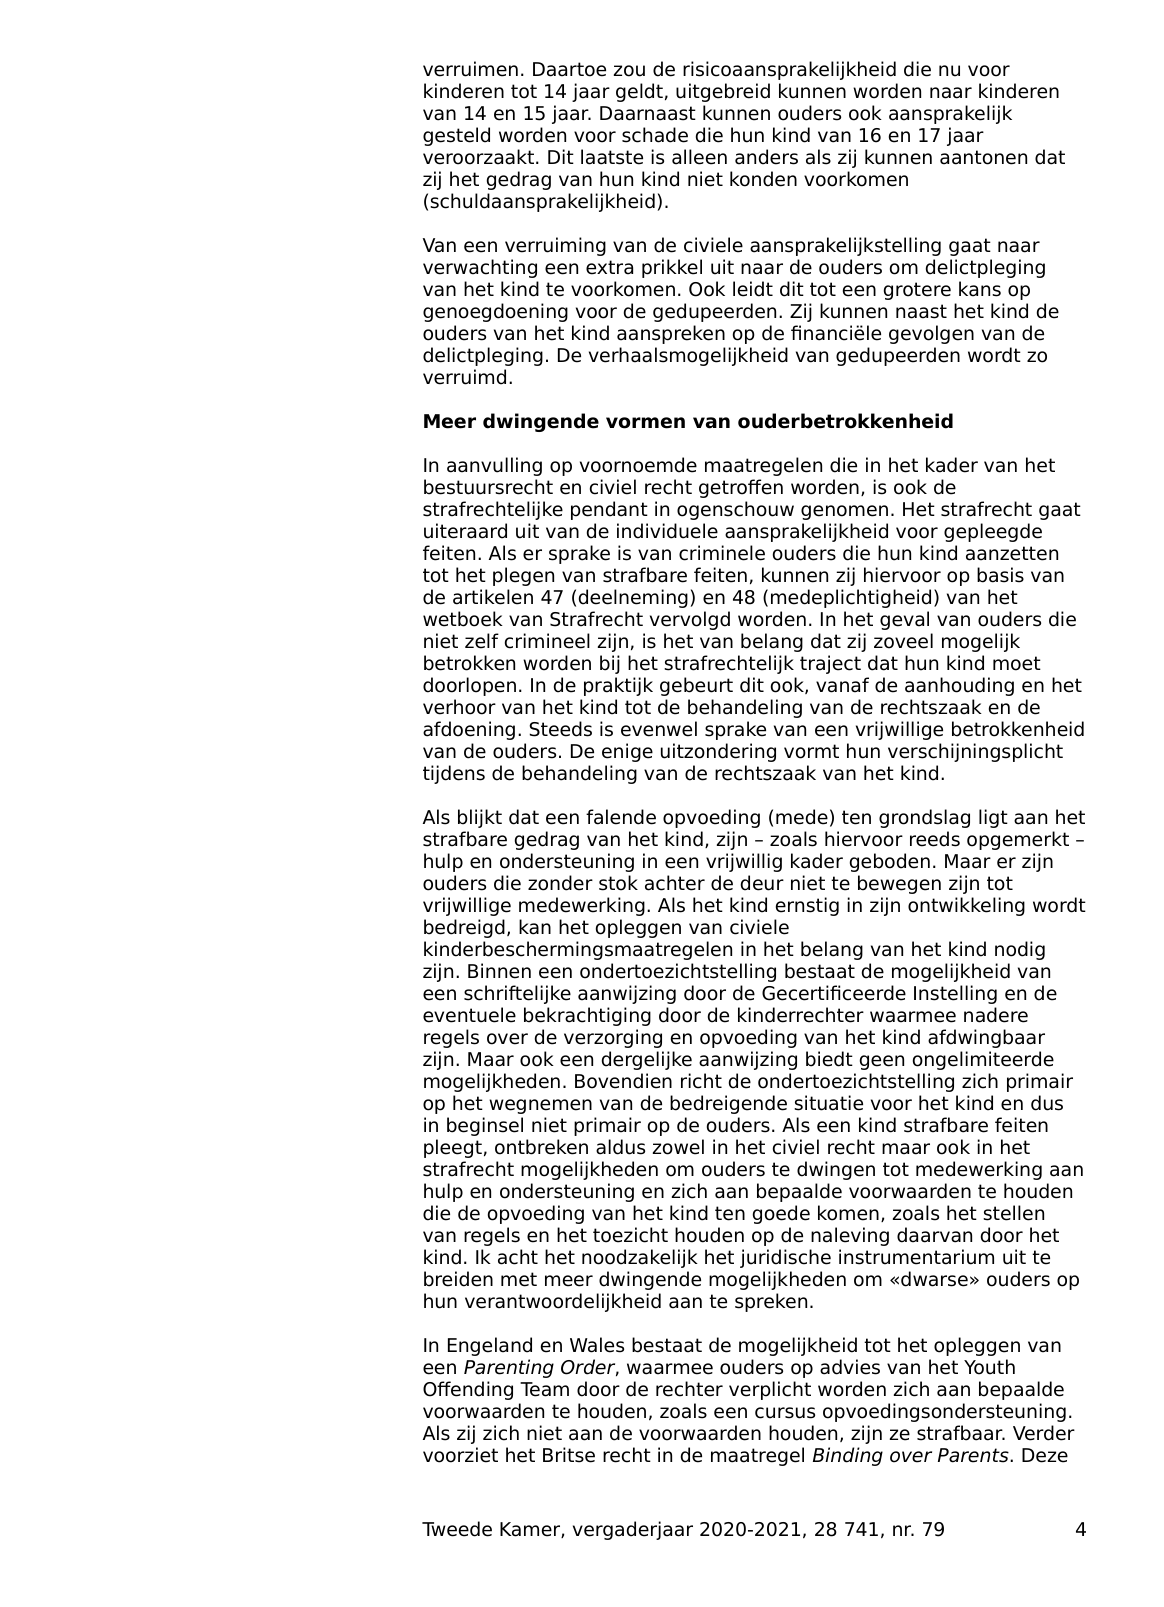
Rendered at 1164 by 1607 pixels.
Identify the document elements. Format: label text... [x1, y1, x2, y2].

text In Engeland en Wales bestaat de mogelijkheid tot het opleggen van een Parenting Order, waarmee ouders op advies van het Youth Offending Team door de rechter verplicht worden zich aan bepaalde voorwaarden te houden, zoals een cursus opvoedingsondersteuning. Als zij zich niet aan de voorwaarden houden, zijn ze strafbaar. Verder voorziet het Britse recht in de maatregel Binding over Parents. Deze [422, 1335, 1087, 1467]
text Als blijkt dat een falende opvoeding (mede) ten grondslag ligt aan het strafbare gedrag van het kind, zijn – zoals hiervoor reeds opgemerkt – hulp en ondersteuning in een vrijwillig kader geboden. Maar er zijn ouders die zonder stok achter de deur niet te bewegen zijn tot vrijwillige medewerking. Als het kind ernstig in zijn ontwikkeling wordt bedreigd, kan het opleggen van civiele kinderbeschermingsmaatregelen in het belang van het kind nodig zijn. Binnen een ondertoezichtstelling bestaat de mogelijkheid van een schriftelijke aanwijzing door de Gecertificeerde Instelling en de eventuele bekrachtiging door de kinderrechter waarmee nadere regels over de verzorging en opvoeding van het kind afdwingbaar zijn. Maar ook een dergelijke aanwijzing biedt geen ongelimiteerde mogelijkheden. Bovendien richt de ondertoezichtstelling zich primair op het wegnemen van de bedreigende situatie voor het kind en dus in beginsel niet primair op de ouders. Als een kind strafbare feiten pleegt, ontbreken aldus zowel in het civiel recht maar ook in het strafrecht mogelijkheden om ouders te dwingen tot medewerking aan hulp en ondersteuning en zich aan bepaalde voorwaarden te houden die de opvoeding van het kind ten goede komen, zoals het stellen van regels en het toezicht houden op de naleving daarvan door het kind. Ik acht het noodzakelijk het juridische instrumentarium uit te breiden met meer dwingende mogelijkheden om «dwarse» ouders op hun verantwoordelijkheid aan te spreken. [422, 807, 1087, 1313]
subtitle Meer dwingende vormen van ouderbetrokkenheid [422, 411, 1087, 433]
text verruimen. Daartoe zou de risicoaansprakelijkheid die nu voor kinderen tot 14 jaar geldt, uitgebreid kunnen worden naar kinderen van 14 en 15 jaar. Daarnaast kunnen ouders ook aansprakelijk gesteld worden voor schade die hun kind van 16 en 17 jaar veroorzaakt. Dit laatste is alleen anders als zij kunnen aantonen dat zij het gedrag van hun kind niet konden voorkomen (schuldaansprakelijkheid). [422, 59, 1087, 213]
text In aanvulling op voornoemde maatregelen die in het kader van het bestuursrecht en civiel recht getroffen worden, is ook de strafrechtelijke pendant in ogenschouw genomen. Het strafrecht gaat uiteraard uit van de individuele aansprakelijkheid voor gepleegde feiten. Als er sprake is van criminele ouders die hun kind aanzetten tot het plegen van strafbare feiten, kunnen zij hiervoor op basis van de artikelen 47 (deelneming) en 48 (medeplichtigheid) van het wetboek van Strafrecht vervolgd worden. In het geval van ouders die niet zelf crimineel zijn, is het van belang dat zij zoveel mogelijk betrokken worden bij het strafrechtelijk traject dat hun kind moet doorlopen. In de praktijk gebeurt dit ook, vanaf de aanhouding en het verhoor van het kind tot de behandeling van de rechtszaak en de afdoening. Steeds is evenwel sprake van een vrijwillige betrokkenheid van de ouders. De enige uitzondering vormt hun verschijningsplicht tijdens de behandeling van de rechtszaak van het kind. [422, 455, 1087, 785]
text Van een verruiming van de civiele aansprakelijkstelling gaat naar verwachting een extra prikkel uit naar de ouders om delictpleging van het kind te voorkomen. Ook leidt dit tot een grotere kans op genoegdoening voor de gedupeerden. Zij kunnen naast het kind de ouders van het kind aanspreken op de financiële gevolgen van de delictpleging. De verhaalsmogelijkheid van gedupeerden wordt zo verruimd. [422, 235, 1087, 389]
